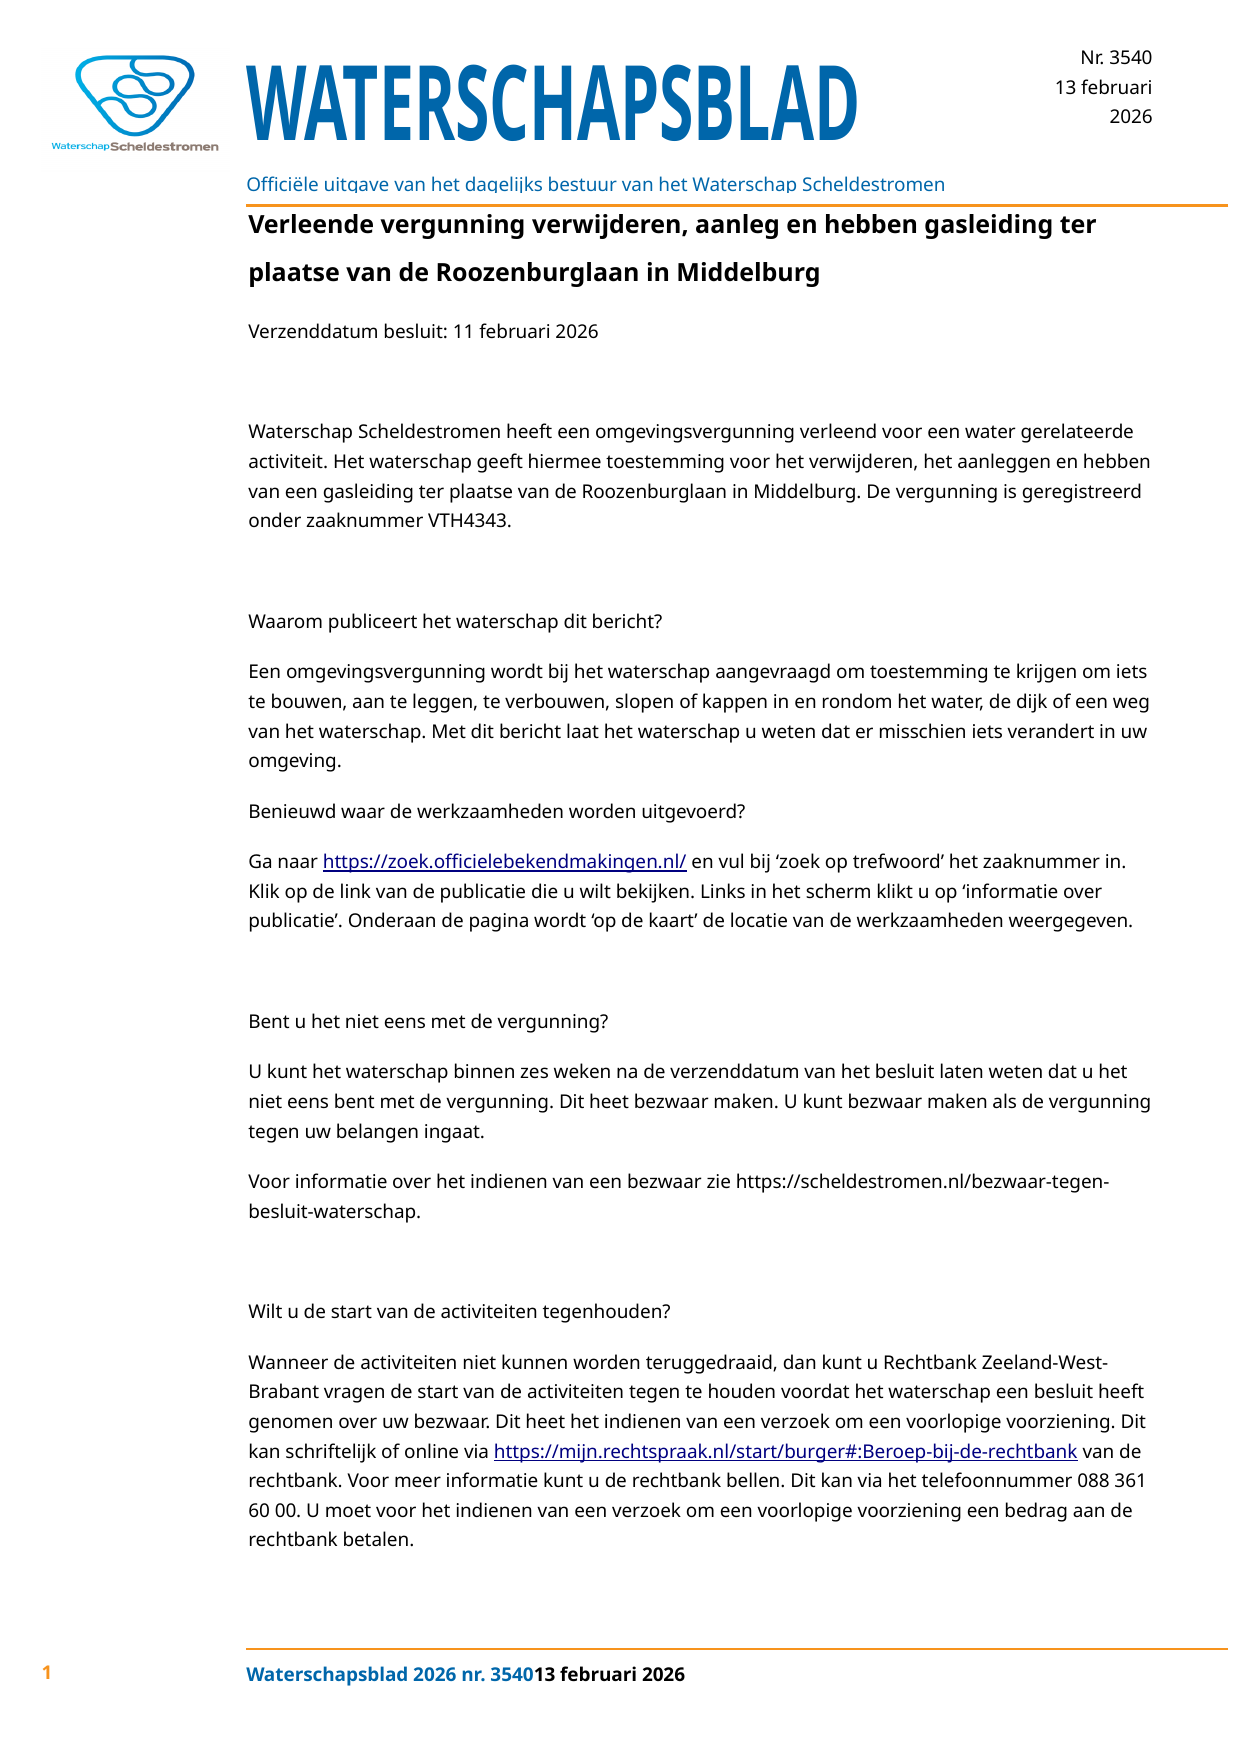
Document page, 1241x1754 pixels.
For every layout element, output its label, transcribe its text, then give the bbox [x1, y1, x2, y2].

text Verzenddatum besluit: 11 februari 2026 [248, 318, 1152, 344]
text Waarom publiceert het waterschap dit bericht? [248, 608, 1152, 634]
text Ga naar https://zoek.officielebekendmakingen.nl/ en vul bij ‘zoek op trefwoord’ het zaaknummer in. Klik op de link van de publicatie die u wilt bekijken. Links in het scherm klikt u op ‘informatie over publicatie’. Onderaan de pagina wordt ‘op de kaart’ de locatie van de werkzaamheden weergegeven. [248, 848, 1152, 933]
text Een omgevingsvergunning wordt bij het waterschap aangevraagd om toestemming te krijgen om iets te bouwen, aan te leggen, te verbouwen, slopen of kappen in en rondom het water, de dijk of een weg van het waterschap. Met dit bericht laat het waterschap u weten dat er misschien iets verandert in uw omgeving. [248, 659, 1152, 773]
text Verleende vergunning verwijderen, aanleg en hebben gasleiding ter plaatse van de Roozenburglaan in Middelburg [248, 207, 1152, 288]
text Wanneer de activiteiten niet kunnen worden teruggedraaid, dan kunt u Rechtbank Zeeland-West-Brabant vragen de start van de activiteiten tegen te houden voordat het waterschap een besluit heeft genomen over uw bezwaar. Dit heet het indienen van een verzoek om een voorlopige voorziening. Dit kan schriftelijk of online via https://mijn.rechtspraak.nl/start/burger#:Beroep-bij-de-rechtbank van de rechtbank. Voor meer informatie kunt u de rechtbank bellen. Dit kan via het telefoonnummer 088 361 60 00. U moet voor het indienen van een verzoek om een voorlopige voorziening een bedrag aan de rechtbank betalen. [248, 1349, 1152, 1552]
text U kunt het waterschap binnen zes weken na de verzenddatum van het besluit laten weten dat u het niet eens bent met de vergunning. Dit heet bezwaar maken. U kunt bezwaar maken als de vergunning tegen uw belangen ingaat. [248, 1059, 1152, 1144]
text Benieuwd waar de werkzaamheden worden uitgevoerd? [248, 798, 1152, 824]
picture [41, 47, 231, 172]
text Voor informatie over het indienen van een bezwaar zie https://scheldestromen.nl/bezwaar-tegen-besluit-waterschap. [248, 1168, 1152, 1224]
text Wilt u de start van de activiteiten tegenhouden? [248, 1299, 1152, 1324]
text Bent u het niet eens met de vergunning? [248, 1008, 1152, 1034]
text Waterschap Scheldestromen heeft een omgevingsvergunning verleend voor een water gerelateerde activiteit. Het waterschap geeft hiermee toestemming voor het verwijderen, het aanleggen en hebben van een gasleiding ter plaatse van de Roozenburglaan in Middelburg. De vergunning is geregistreerd onder zaaknummer VTH4343. [248, 419, 1152, 533]
